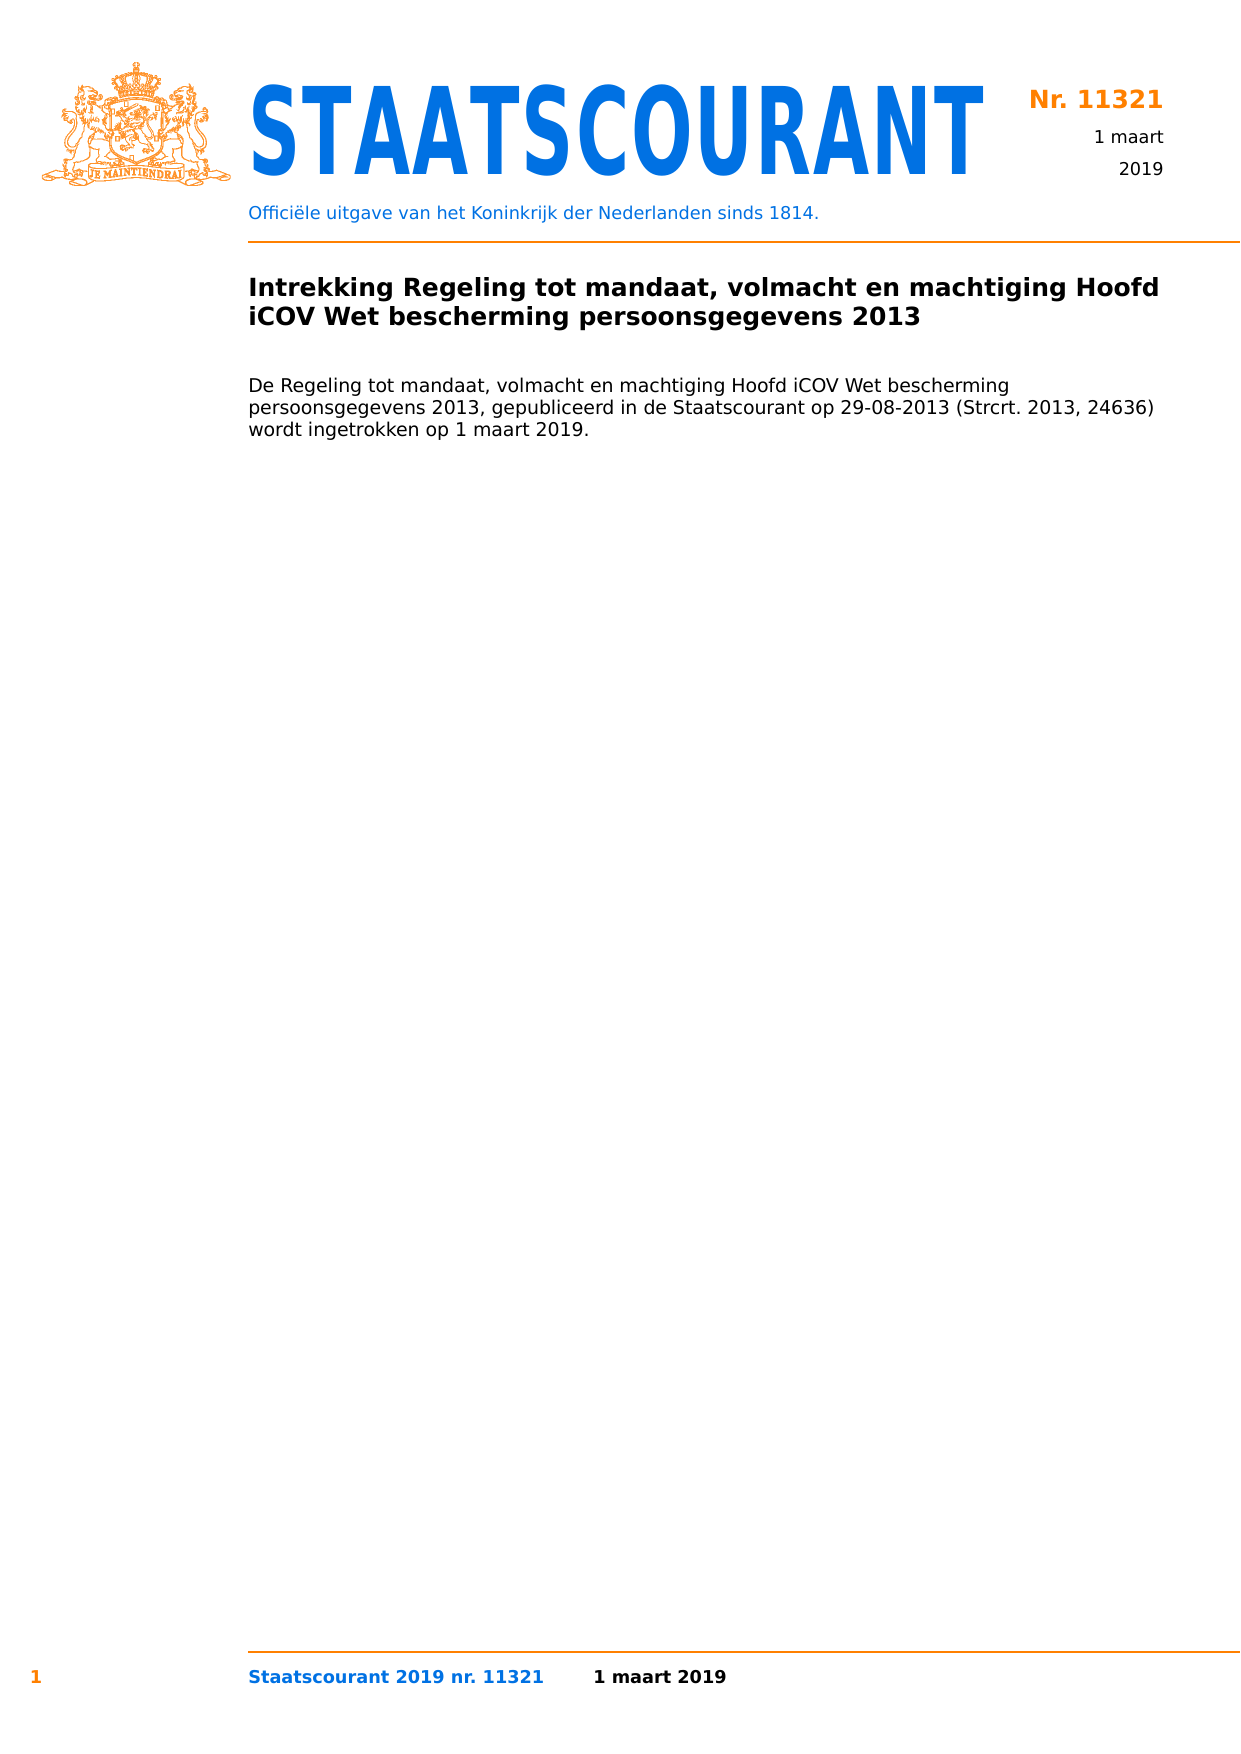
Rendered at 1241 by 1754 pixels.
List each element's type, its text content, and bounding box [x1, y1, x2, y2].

picture [41, 62, 231, 186]
subtitle Intrekking Regeling tot mandaat, volmacht en machtiging Hoofd iCOV Wet bescherming persoonsgegevens 2013 [248, 273, 1163, 331]
text De Regeling tot mandaat, volmacht en machtiging Hoofd iCOV Wet bescherming persoonsgegevens 2013, gepubliceerd in de Staatscourant op 29-08-2013 (Strcrt. 2013, 24636) wordt ingetrokken op 1 maart 2019. [248, 375, 1163, 441]
table_cell 1 maart [998, 121, 1240, 153]
table_header Nr. 11321 [998, 62, 1240, 121]
table_header [25, 62, 248, 241]
table_cell Officiële uitgave van het Koninkrijk der Nederlanden sinds 1814. [248, 203, 1240, 241]
table_header STAATSCOURANT [248, 62, 998, 203]
table_cell 2019 [998, 153, 1240, 203]
